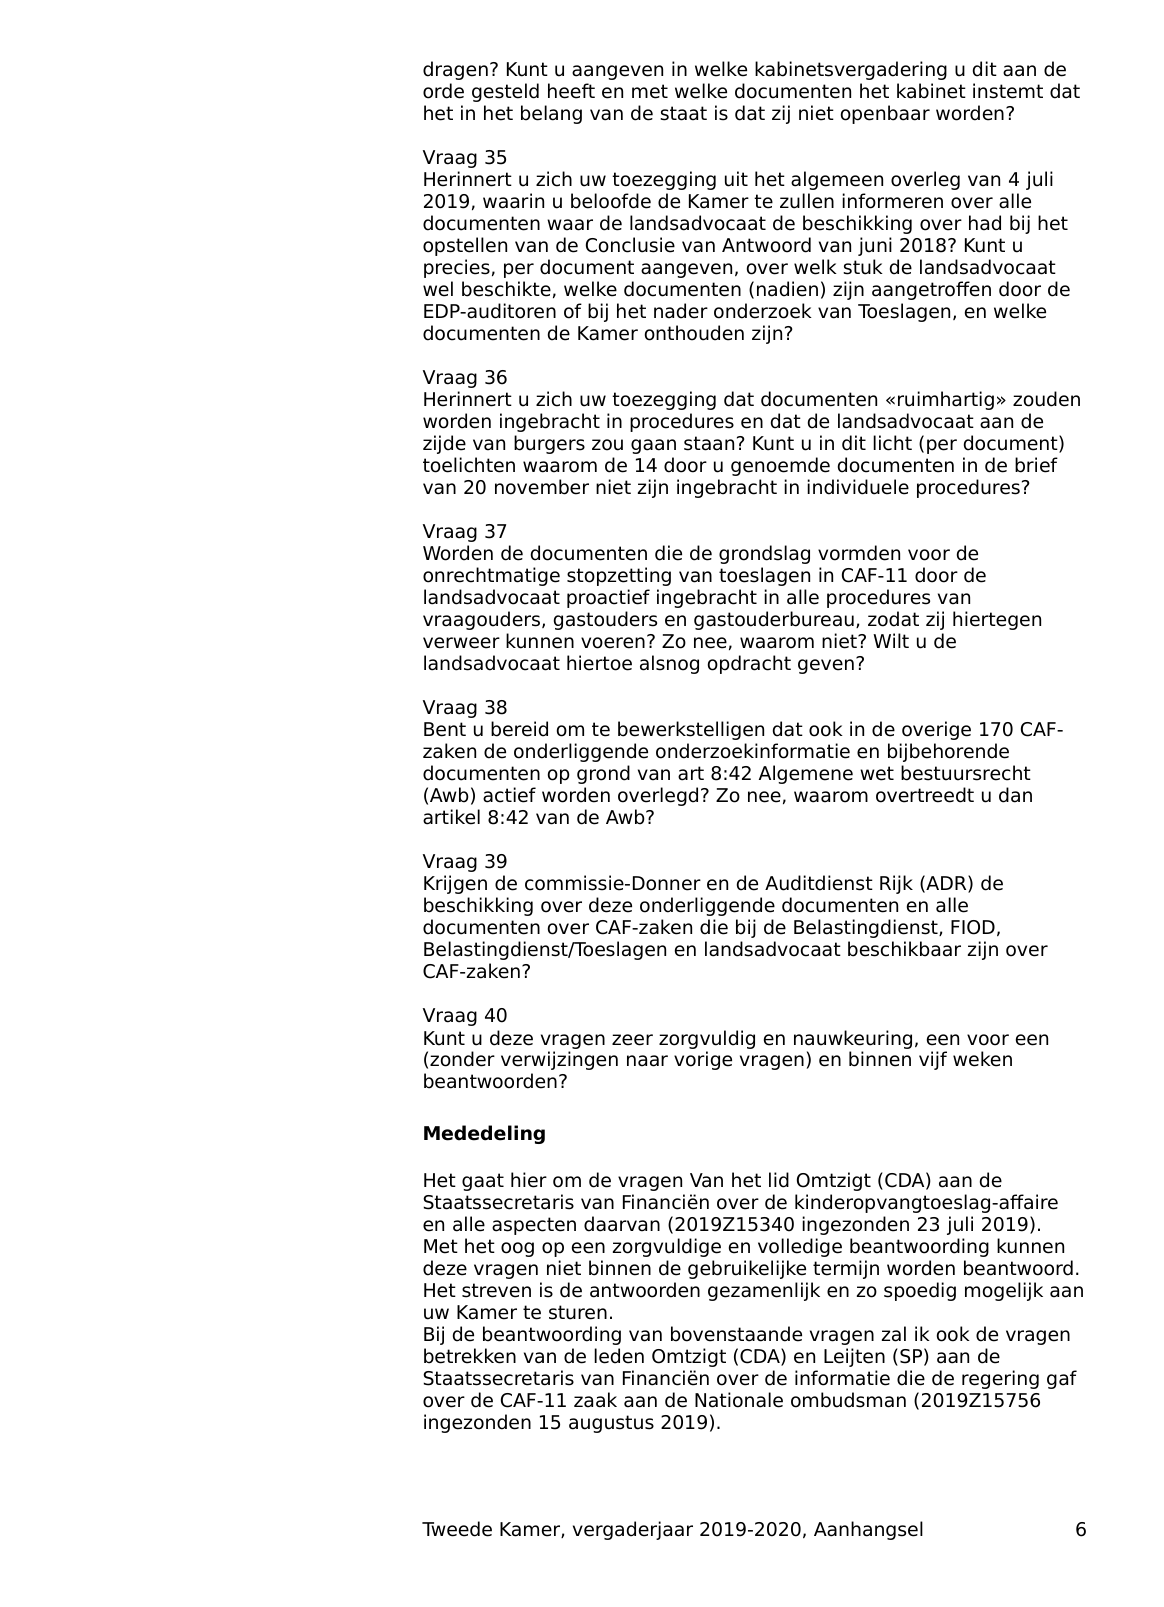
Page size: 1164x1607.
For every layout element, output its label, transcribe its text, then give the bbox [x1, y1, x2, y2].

text Bij de beantwoording van bovenstaande vragen zal ik ook de vragen betrekken van de leden Omtzigt (CDA) en Leijten (SP) aan de Staatssecretaris van Financiën over de informatie die de regering gaf over de CAF-11 zaak aan de Nationale ombudsman (2019Z15756 ingezonden 15 augustus 2019). [422, 1324, 1087, 1434]
text Krijgen de commissie-Donner en de Auditdienst Rijk (ADR) de beschikking over deze onderliggende documenten en alle documenten over CAF-zaken die bij de Belastingdienst, FIOD, Belastingdienst/Toeslagen en landsadvocaat beschikbaar zijn over CAF-zaken? [422, 873, 1087, 983]
text Met het oog op een zorgvuldige en volledige beantwoording kunnen deze vragen niet binnen de gebruikelijke termijn worden beantwoord. [422, 1236, 1087, 1280]
text Vraag 36 [422, 367, 1087, 389]
text Worden de documenten die de grondslag vormden voor de onrechtmatige stopzetting van toeslagen in CAF-11 door de landsadvocaat proactief ingebracht in alle procedures van vraagouders, gastouders en gastouderbureau, zodat zij hiertegen verweer kunnen voeren? Zo nee, waarom niet? Wilt u de landsadvocaat hiertoe alsnog opdracht geven? [422, 543, 1087, 675]
text Bent u bereid om te bewerkstelligen dat ook in de overige 170 CAF-zaken de onderliggende onderzoekinformatie en bijbehorende documenten op grond van art 8:42 Algemene wet bestuursrecht (Awb) actief worden overlegd? Zo nee, waarom overtreedt u dan artikel 8:42 van de Awb? [422, 719, 1087, 829]
text Kunt u deze vragen zeer zorgvuldig en nauwkeuring, een voor een (zonder verwijzingen naar vorige vragen) en binnen vijf weken beantwoorden? [422, 1027, 1087, 1093]
text Herinnert u zich uw toezegging dat documenten «ruimhartig» zouden worden ingebracht in procedures en dat de landsadvocaat aan de zijde van burgers zou gaan staan? Kunt u in dit licht (per document) toelichten waarom de 14 door u genoemde documenten in de brief van 20 november niet zijn ingebracht in individuele procedures? [422, 389, 1087, 499]
text Het gaat hier om de vragen Van het lid Omtzigt (CDA) aan de Staatssecretaris van Financiën over de kinderopvangtoeslag-affaire en alle aspecten daarvan (2019Z15340 ingezonden 23 juli 2019). [422, 1170, 1087, 1236]
text Het streven is de antwoorden gezamenlijk en zo spoedig mogelijk aan uw Kamer te sturen. [422, 1280, 1087, 1324]
text Vraag 38 [422, 697, 1087, 719]
text Herinnert u zich uw toezegging uit het algemeen overleg van 4 juli 2019, waarin u beloofde de Kamer te zullen informeren over alle documenten waar de landsadvocaat de beschikking over had bij het opstellen van de Conclusie van Antwoord van juni 2018? Kunt u precies, per document aangeven, over welk stuk de landsadvocaat wel beschikte, welke documenten (nadien) zijn aangetroffen door de EDP-auditoren of bij het nader onderzoek van Toeslagen, en welke documenten de Kamer onthouden zijn? [422, 169, 1087, 345]
text Vraag 37 [422, 521, 1087, 543]
text Vraag 39 [422, 851, 1087, 873]
text Vraag 40 [422, 1005, 1087, 1027]
subtitle Mededeling [422, 1123, 1087, 1145]
text dragen? Kunt u aangeven in welke kabinetsvergadering u dit aan de orde gesteld heeft en met welke documenten het kabinet instemt dat het in het belang van de staat is dat zij niet openbaar worden? [422, 59, 1087, 125]
text Vraag 35 [422, 147, 1087, 169]
